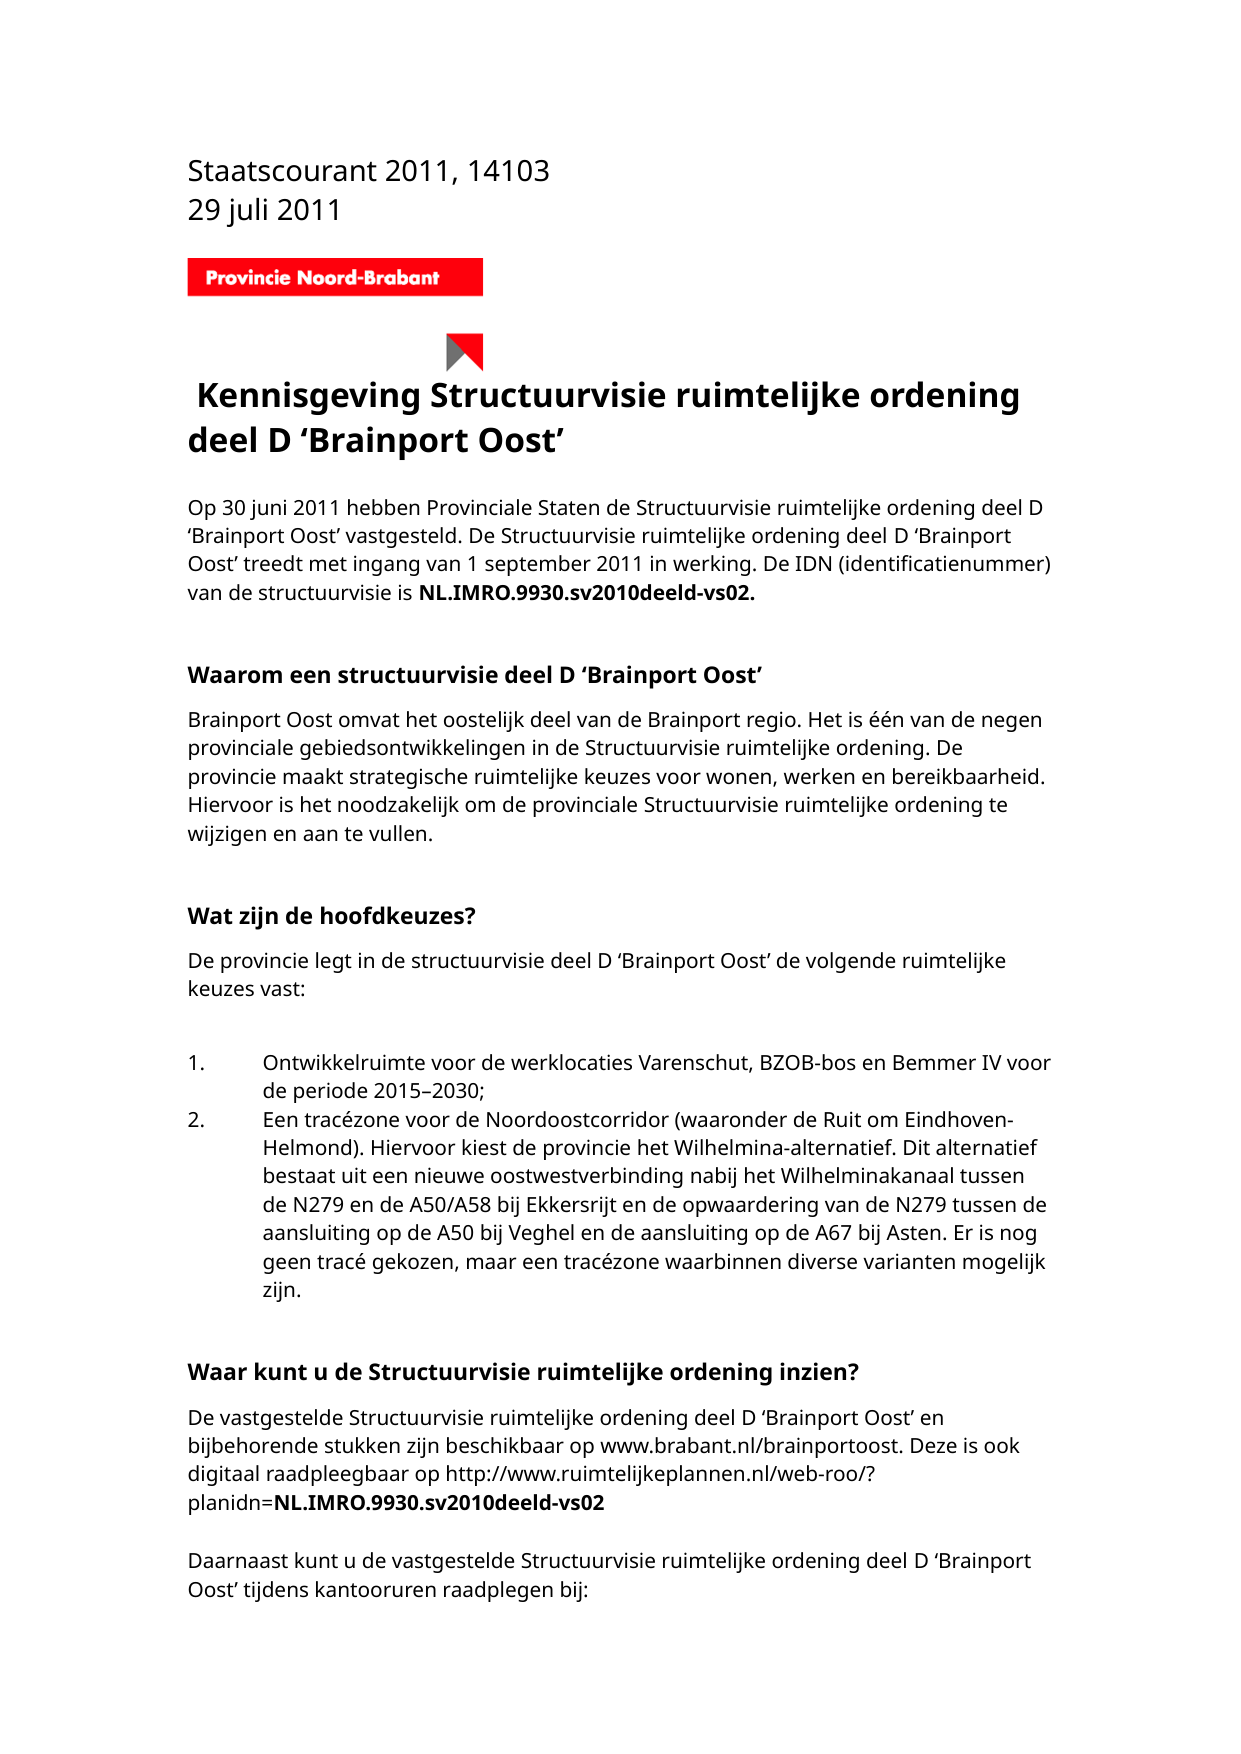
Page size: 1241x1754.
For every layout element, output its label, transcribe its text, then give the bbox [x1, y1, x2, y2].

subtitle Waarom een structuurvisie deel D ‘Brainport Oost’ [187, 659, 1053, 690]
text Op 30 juni 2011 hebben Provinciale Staten de Structuurvisie ruimtelijke ordening deel D ‘Brainport Oost’ vastgesteld. De Structuurvisie ruimtelijke ordening deel D ‘Brainport Oost’ treedt met ingang van 1 september 2011 in werking. De IDN (identificatienummer) van de structuurvisie is NL.IMRO.9930.sv2010deeld-vs02. [187, 493, 1053, 606]
list Een tracézone voor de Noordoostcorridor (waaronder de Ruit om Eindhoven-Helmond). Hiervoor kiest de provincie het Wilhelmina-alternatief. Dit alternatief bestaat uit een nieuwe oostwestverbinding nabij het Wilhelminakanaal tussen de N279 en de A50/A58 bij Ekkersrijt en de opwaardering van de N279 tussen de aansluiting op de A50 bij Veghel en de aansluiting op de A67 bij Asten. Er is nog geen tracé gekozen, maar een tracézone waarbinnen diverse varianten mogelijk zijn. [187, 1105, 1053, 1304]
text De provincie legt in de structuurvisie deel D ‘Brainport Oost’ de volgende ruimtelijke keuzes vast: [187, 946, 1053, 1003]
subtitle Wat zijn de hoofdkeuzes? [187, 900, 1053, 931]
subtitle Waar kunt u de Structuurvisie ruimtelijke ordening inzien? [187, 1356, 1053, 1388]
text Brainport Oost omvat het oostelijk deel van de Brainport regio. Het is één van de negen provinciale gebiedsontwikkelingen in de Structuurvisie ruimtelijke ordening. De provincie maakt strategische ruimtelijke keuzes voor wonen, werken en bereikbaarheid. Hiervoor is het noodzakelijk om de provinciale Structuurvisie ruimtelijke ordening te wijzigen en aan te vullen. [187, 705, 1053, 847]
text Daarnaast kunt u de vastgestelde Structuurvisie ruimtelijke ordening deel D ‘Brainport Oost’ tijdens kantooruren raadplegen bij: [187, 1546, 1053, 1603]
picture [187, 258, 484, 372]
list Ontwikkelruimte voor de werklocaties Varenschut, BZOB-bos en Bemmer IV voor de periode 2015–2030; [187, 1048, 1053, 1105]
subtitle Kennisgeving Structuurvisie ruimtelijke ordening deel D ‘Brainport Oost’ [187, 271, 1053, 463]
text 29 juli 2011 [187, 190, 1053, 229]
text De vastgestelde Structuurvisie ruimtelijke ordening deel D ‘Brainport Oost’ en bijbehorende stukken zijn beschikbaar op www.brabant.nl/brainportoost. Deze is ook digitaal raadpleegbaar op http://www.ruimtelijkeplannen.nl/web-roo/?planidn=NL.IMRO.9930.sv2010deeld-vs02 [187, 1403, 1053, 1516]
text Staatscourant 2011, 14103 [187, 150, 1053, 190]
